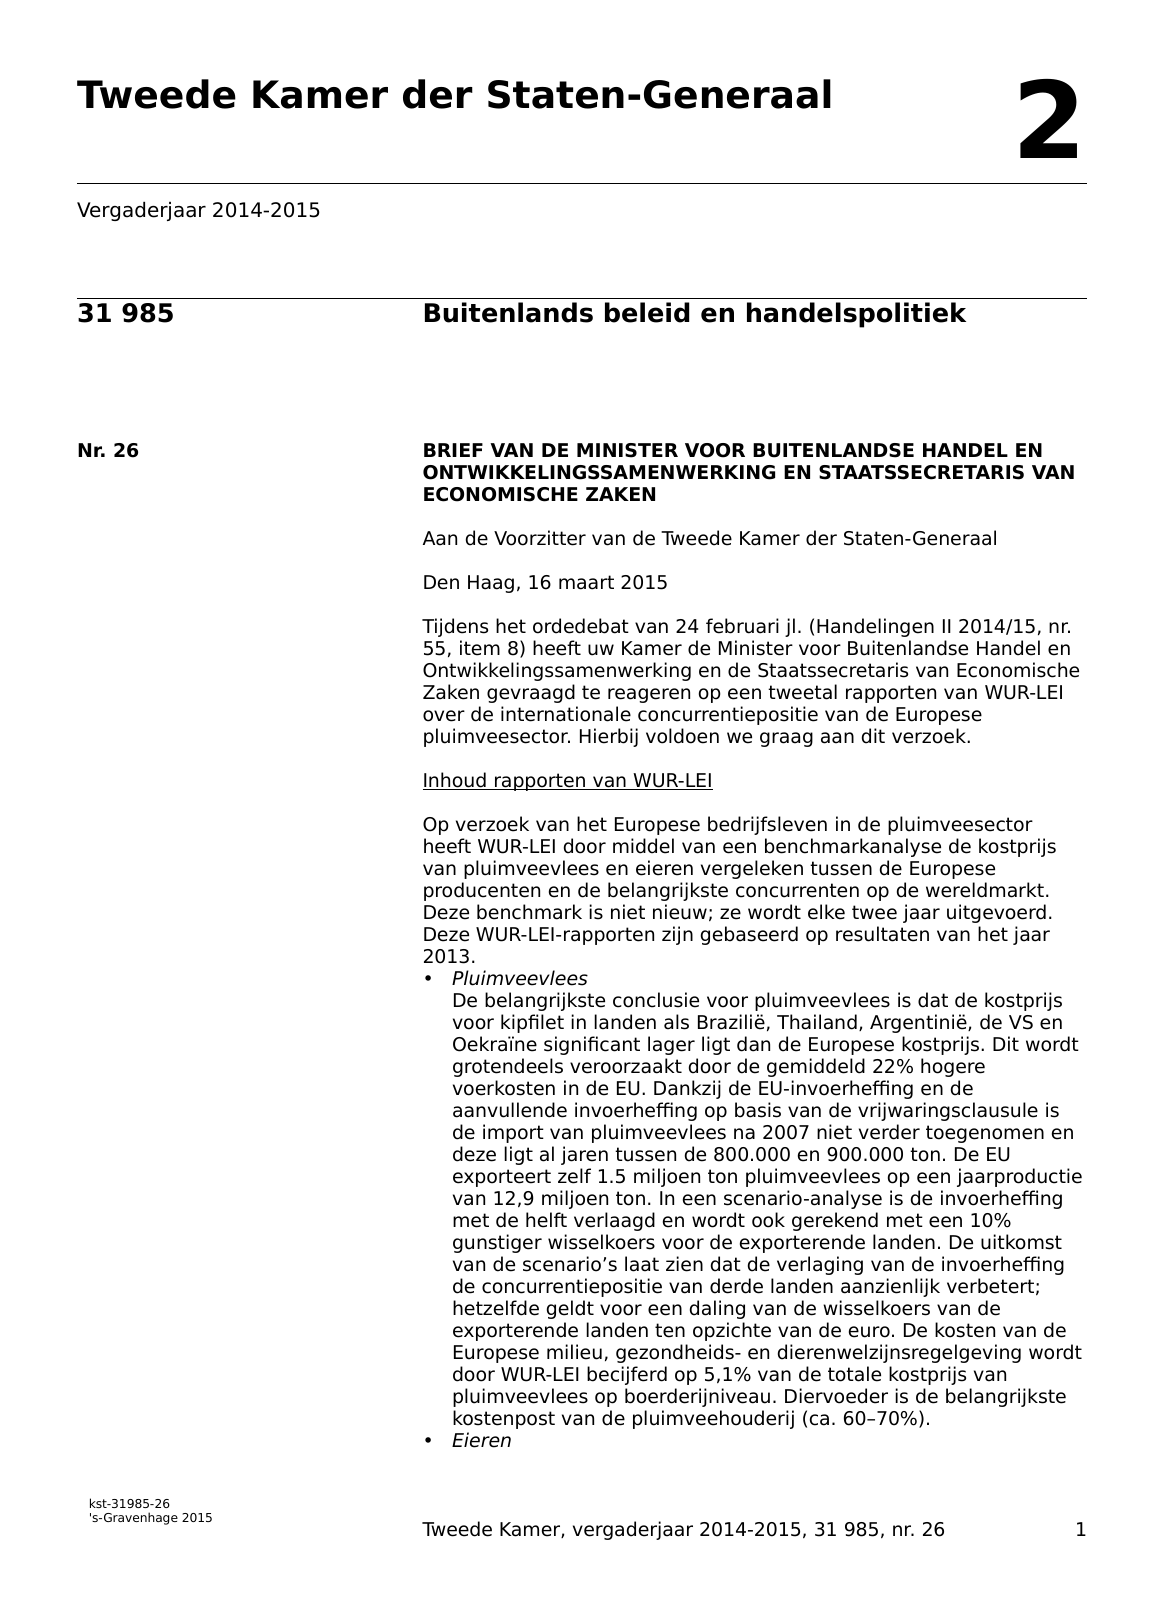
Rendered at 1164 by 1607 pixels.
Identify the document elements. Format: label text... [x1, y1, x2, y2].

table_header 2 [886, 59, 1087, 183]
subtitle Inhoud rapporten van WUR-LEI [422, 770, 1087, 792]
text Tijdens het ordedebat van 24 februari jl. (Handelingen II 2014/15, nr. 55, item 8) heeft uw Kamer de Minister voor Buitenlandse Handel en Ontwikkelingssamenwerking en de Staatssecretaris van Economische Zaken gevraagd te reageren op een tweetal rapporten van WUR-LEI over de internationale concurrentiepositie van de Europese pluimveesector. Hierbij voldoen we graag aan dit verzoek. [422, 616, 1087, 748]
subtitle 31 985 Buitenlands beleid en handelspolitiek [77, 299, 1087, 329]
subtitle Nr. 26 BRIEF VAN DE MINISTER VOOR BUITENLANDSE HANDEL EN ONTWIKKELINGSSAMENWERKING EN STAATSSECRETARIS VAN ECONOMISCHE ZAKEN [77, 440, 1087, 506]
text kst-31985-26 [88, 1497, 323, 1511]
text Den Haag, 16 maart 2015 [422, 572, 1087, 594]
table_header Tweede Kamer der Staten-Generaal [77, 59, 886, 183]
text Op verzoek van het Europese bedrijfsleven in de pluimveesector heeft WUR-LEI door middel van een benchmarkanalyse de kostprijs van pluimveevlees en eieren vergeleken tussen de Europese producenten en de belangrijkste concurrenten op de wereldmarkt. Deze benchmark is niet nieuw; ze wordt elke twee jaar uitgevoerd. Deze WUR-LEI-rapporten zijn gebaseerd op resultaten van het jaar 2013. [422, 814, 1087, 968]
text De belangrijkste conclusie voor pluimveevlees is dat de kostprijs voor kipfilet in landen als Brazilië, Thailand, Argentinië, de VS en Oekraïne significant lager ligt dan de Europese kostprijs. Dit wordt grotendeels veroorzaakt door de gemiddeld 22% hogere voerkosten in de EU. Dankzij de EU-invoerheffing en de aanvullende invoerheffing op basis van de vrijwaringsclausule is de import van pluimveevlees na 2007 niet verder toegenomen en deze ligt al jaren tussen de 800.000 en 900.000 ton. De EU exporteert zelf 1.5 miljoen ton pluimveevlees op een jaarproductie van 12,9 miljoen ton. In een scenario-analyse is de invoerheffing met de helft verlaagd en wordt ook gerekend met een 10% gunstiger wisselkoers voor de exporterende landen. De uitkomst van de scenario’s laat zien dat de verlaging van de invoerheffing de concurrentiepositie van derde landen aanzienlijk verbetert; hetzelfde geldt voor een daling van de wisselkoers van de exporterende landen ten opzichte van de euro. De kosten van de Europese milieu, gezondheids- en dierenwelzijnsregelgeving wordt door WUR-LEI becijferd op 5,1% van de totale kostprijs van pluimveevlees op boerderijniveau. Diervoeder is de belangrijkste kostenpost van de pluimveehouderij (ca. 60–70%). [452, 990, 1087, 1430]
text • Pluimveevlees [422, 968, 1087, 990]
text • Eieren [422, 1430, 1087, 1452]
table_cell Vergaderjaar 2014-2015 [77, 184, 1087, 298]
text Aan de Voorzitter van de Tweede Kamer der Staten-Generaal [422, 528, 1087, 550]
text 's-Gravenhage 2015 [88, 1511, 323, 1525]
